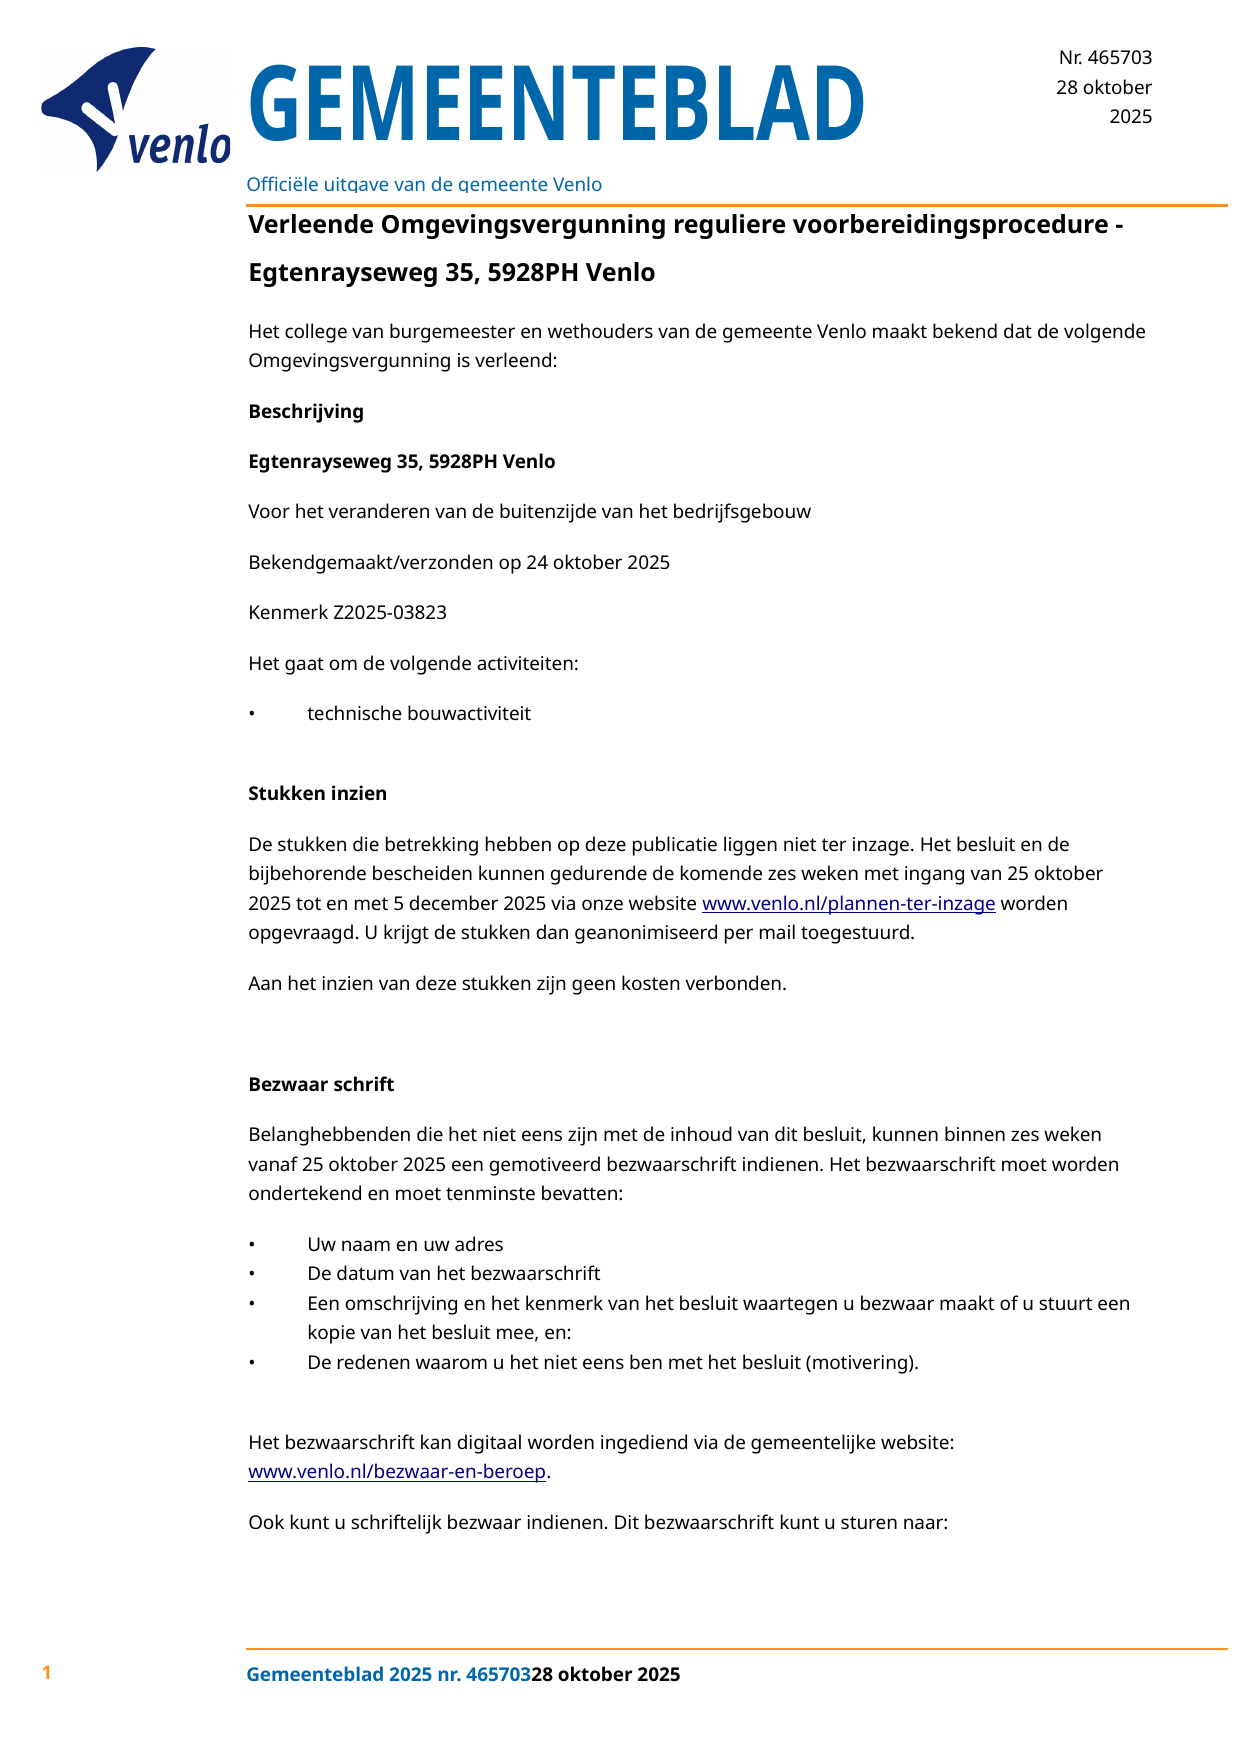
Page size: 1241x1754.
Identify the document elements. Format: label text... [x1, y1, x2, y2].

text Bezwaar schrift [248, 1071, 1152, 1097]
list Uw naam en uw adres [248, 1231, 1152, 1257]
text Bekendgemaakt/verzonden op 24 oktober 2025 [248, 549, 1152, 575]
text Egtenrayseweg 35, 5928PH Venlo [248, 448, 1152, 474]
text Het bezwaarschrift kan digitaal worden ingediend via de gemeentelijke website: www.venlo.nl/bezwaar-en-beroep. [248, 1429, 1152, 1484]
text Ook kunt u schriftelijk bezwaar indienen. Dit bezwaarschrift kunt u sturen naar: [248, 1509, 1152, 1535]
list De redenen waarom u het niet eens ben met het besluit (motivering). [248, 1349, 1152, 1375]
text Beschrijving [248, 398, 1152, 424]
text Aan het inzien van deze stukken zijn geen kosten verbonden. [248, 970, 1152, 996]
picture [41, 47, 231, 172]
text Het college van burgemeester en wethouders van de gemeente Venlo maakt bekend dat de volgende Omgevingsvergunning is verleend: [248, 318, 1152, 373]
list De datum van het bezwaarschrift [248, 1260, 1152, 1286]
list Een omschrijving en het kenmerk van het besluit waartegen u bezwaar maakt of u stuurt een kopie van het besluit mee, en: [248, 1290, 1152, 1345]
text Belanghebbenden die het niet eens zijn met de inhoud van dit besluit, kunnen binnen zes weken vanaf 25 oktober 2025 een gemotiveerd bezwaarschrift indienen. Het bezwaarschrift moet worden ondertekend en moet tenminste bevatten: [248, 1121, 1152, 1206]
text Verleende Omgevingsvergunning reguliere voorbereidingsprocedure - Egtenrayseweg 35, 5928PH Venlo [248, 207, 1152, 288]
text De stukken die betrekking hebben op deze publicatie liggen niet ter inzage. Het besluit en de bijbehorende bescheiden kunnen gedurende de komende zes weken met ingang van 25 oktober 2025 tot en met 5 december 2025 via onze website www.venlo.nl/plannen-ter-inzage worden opgevraagd. U krijgt de stukken dan geanonimiseerd per mail toegestuurd. [248, 831, 1152, 945]
text Kenmerk Z2025-03823 [248, 599, 1152, 625]
text Het gaat om de volgende activiteiten: [248, 650, 1152, 676]
list technische bouwactiviteit [248, 700, 1152, 726]
text Voor het veranderen van de buitenzijde van het bedrijfsgebouw [248, 499, 1152, 524]
text Stukken inzien [248, 780, 1152, 806]
